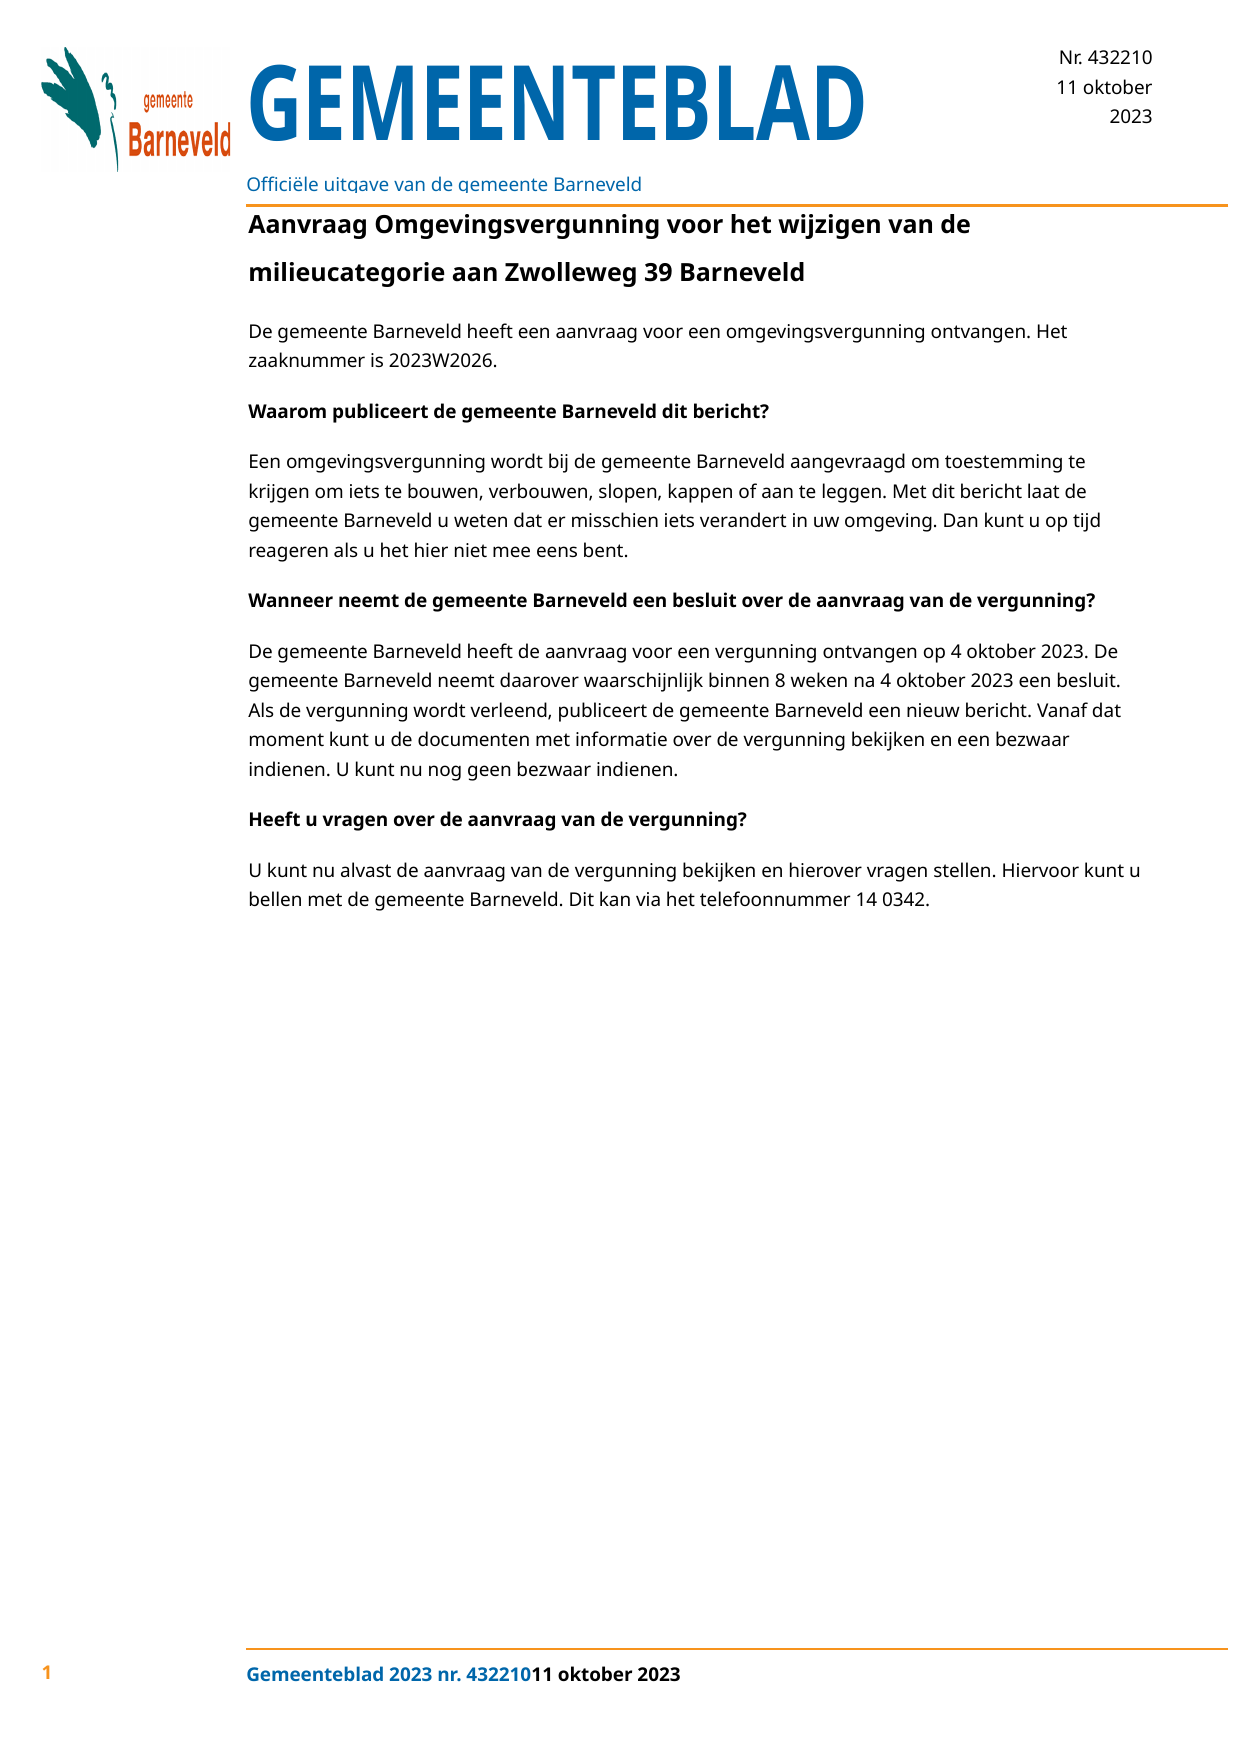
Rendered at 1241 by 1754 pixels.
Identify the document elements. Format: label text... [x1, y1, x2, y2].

text U kunt nu alvast de aanvraag van de vergunning bekijken en hierover vragen stellen. Hiervoor kunt u bellen met de gemeente Barneveld. Dit kan via het telefoonnummer 14 0342. [248, 857, 1152, 912]
text Waarom publiceert de gemeente Barneveld dit bericht? [248, 398, 1152, 424]
text De gemeente Barneveld heeft een aanvraag voor een omgevingsvergunning ontvangen. Het zaaknummer is 2023W2026. [248, 318, 1152, 373]
text Wanneer neemt de gemeente Barneveld een besluit over de aanvraag van de vergunning? [248, 587, 1152, 613]
text Een omgevingsvergunning wordt bij de gemeente Barneveld aangevraagd om toestemming te krijgen om iets te bouwen, verbouwen, slopen, kappen of aan te leggen. Met dit bericht laat de gemeente Barneveld u weten dat er misschien iets verandert in uw omgeving. Dan kunt u op tijd reageren als u het hier niet mee eens bent. [248, 448, 1152, 563]
text De gemeente Barneveld heeft de aanvraag voor een vergunning ontvangen op 4 oktober 2023. De gemeente Barneveld neemt daarover waarschijnlijk binnen 8 weken na 4 oktober 2023 een besluit. Als de vergunning wordt verleend, publiceert de gemeente Barneveld een nieuw bericht. Vanaf dat moment kunt u de documenten met informatie over de vergunning bekijken en een bezwaar indienen. U kunt nu nog geen bezwaar indienen. [248, 638, 1152, 782]
text Heeft u vragen over de aanvraag van de vergunning? [248, 807, 1152, 832]
picture [41, 47, 231, 172]
text Aanvraag Omgevingsvergunning voor het wijzigen van de milieucategorie aan Zwolleweg 39 Barneveld [248, 207, 1152, 288]
